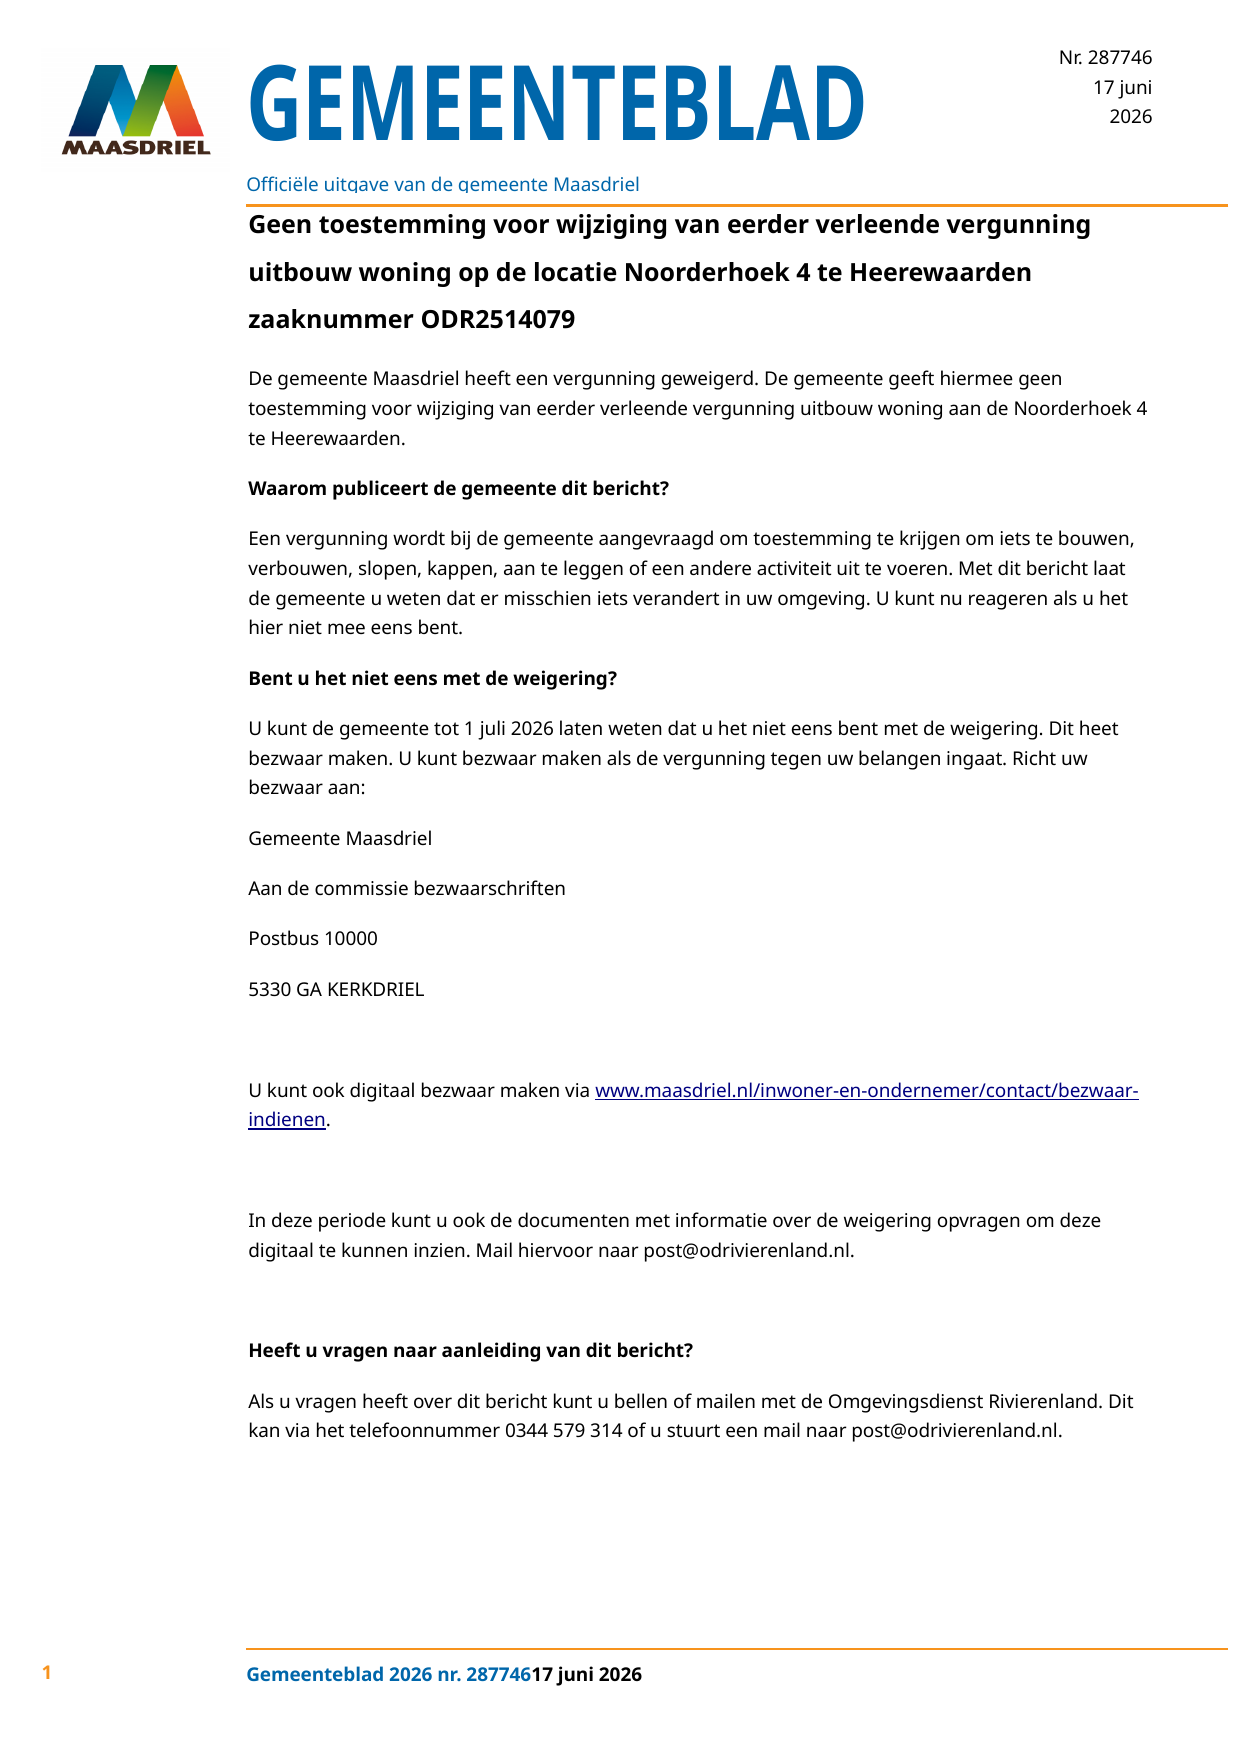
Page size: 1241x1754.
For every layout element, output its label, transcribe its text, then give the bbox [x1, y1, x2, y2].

text Postbus 10000 [248, 926, 1152, 951]
text Heeft u vragen naar aanleiding van dit bericht? [248, 1338, 1152, 1363]
text U kunt ook digitaal bezwaar maken via www.maasdriel.nl/inwoner-en-ondernemer/contact/bezwaar-indienen. [248, 1077, 1152, 1132]
text De gemeente Maasdriel heeft een vergunning geweigerd. De gemeente geeft hiermee geen toestemming voor wijziging van eerder verleende vergunning uitbouw woning aan de Noorderhoek 4 te Heerewaarden. [248, 366, 1152, 450]
text In deze periode kunt u ook de documenten met informatie over de weigering opvragen om deze digitaal te kunnen inzien. Mail hiervoor naar post@odrivierenland.nl. [248, 1207, 1152, 1262]
text Waarom publiceert de gemeente dit bericht? [248, 475, 1152, 501]
text Als u vragen heeft over dit bericht kunt u bellen of mailen met de Omgevingsdienst Rivierenland. Dit kan via het telefoonnummer 0344 579 314 of u stuurt een mail naar post@odrivierenland.nl. [248, 1388, 1152, 1443]
text Aan de commissie bezwaarschriften [248, 875, 1152, 901]
picture [41, 47, 231, 172]
text Geen toestemming voor wijziging van eerder verleende vergunning uitbouw woning op de locatie Noorderhoek 4 te Heerewaarden zaaknummer ODR2514079 [248, 207, 1152, 336]
text U kunt de gemeente tot 1 juli 2026 laten weten dat u het niet eens bent met de weigering. Dit heet bezwaar maken. U kunt bezwaar maken als de vergunning tegen uw belangen ingaat. Richt uw bezwaar aan: [248, 715, 1152, 800]
text 5330 GA KERKDRIEL [248, 976, 1152, 1002]
text Gemeente Maasdriel [248, 825, 1152, 850]
text Een vergunning wordt bij de gemeente aangevraagd om toestemming te krijgen om iets te bouwen, verbouwen, slopen, kappen, aan te leggen of een andere activiteit uit te voeren. Met dit bericht laat de gemeente u weten dat er misschien iets verandert in uw omgeving. U kunt nu reageren als u het hier niet mee eens bent. [248, 526, 1152, 640]
text Bent u het niet eens met de weigering? [248, 665, 1152, 690]
